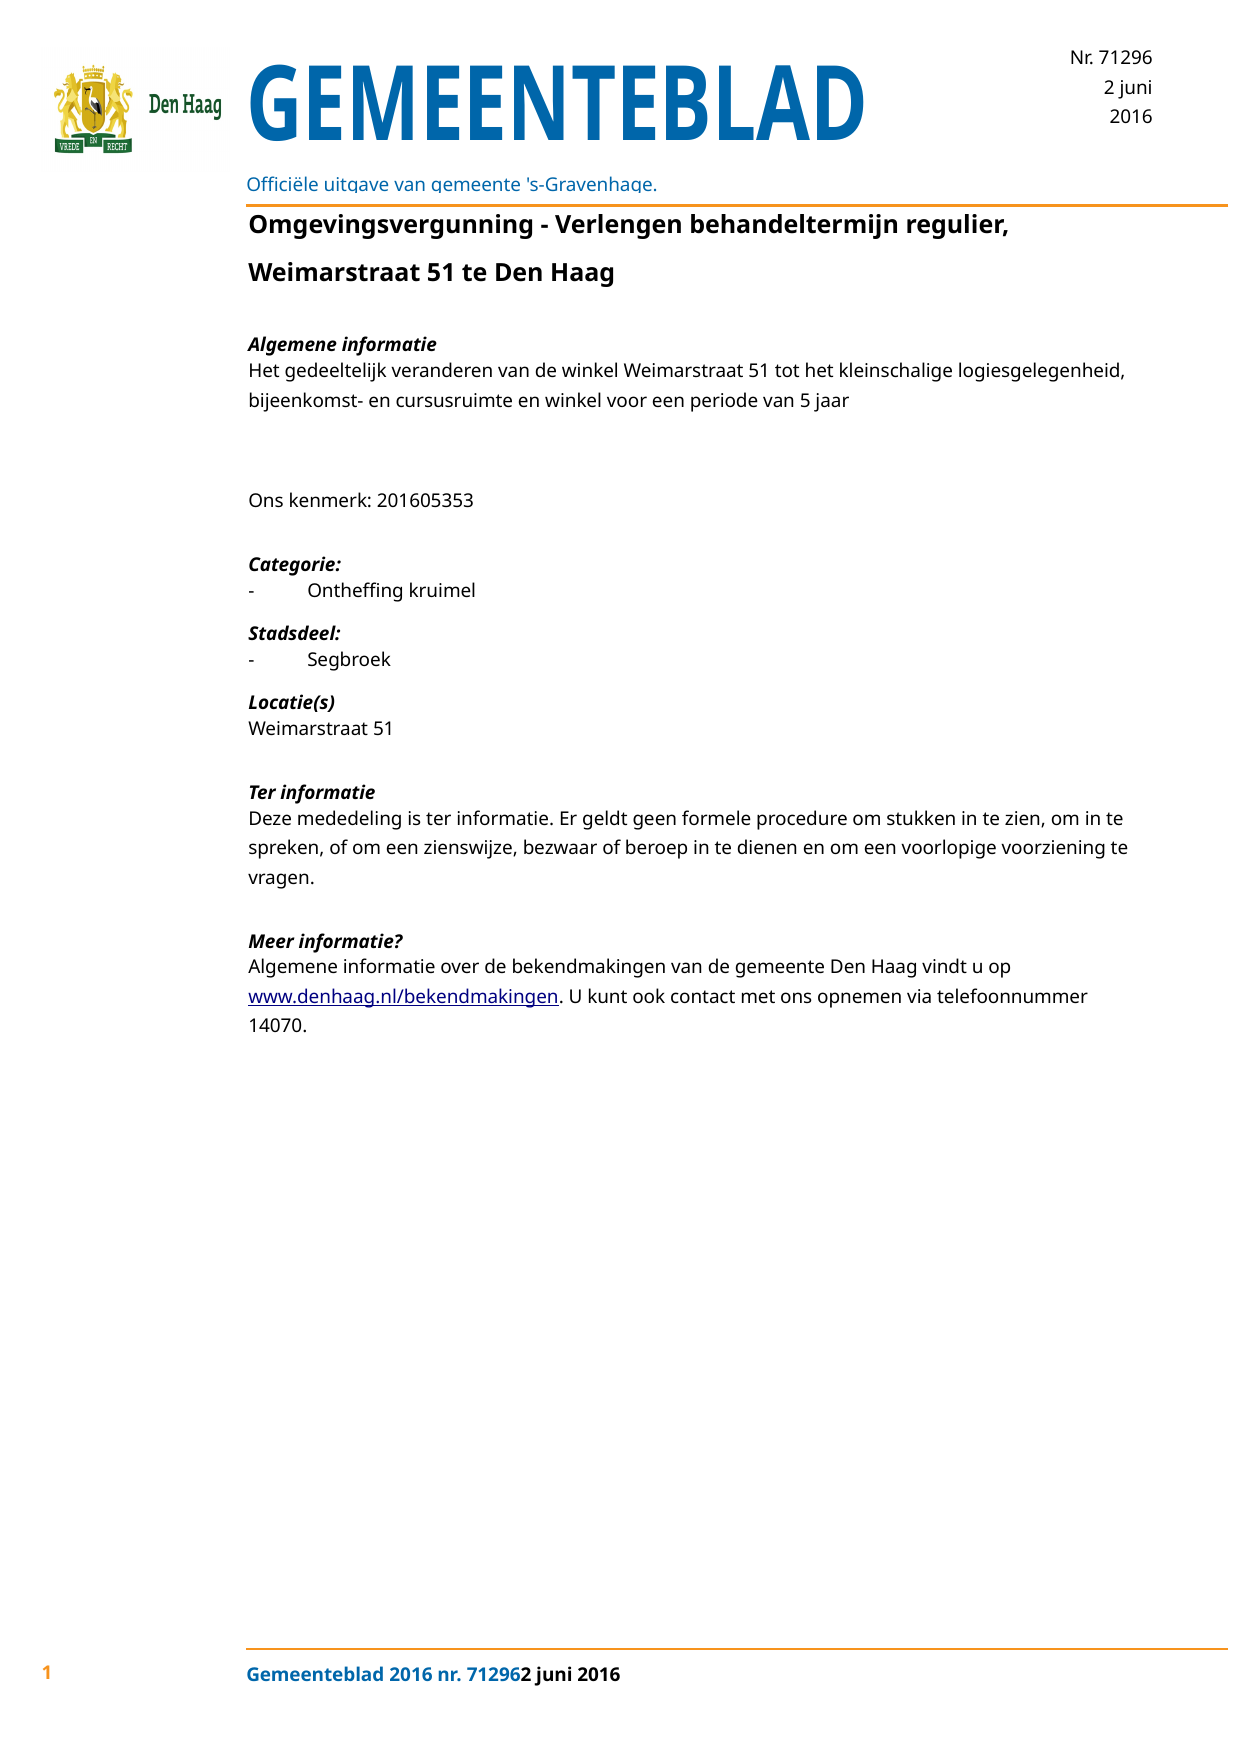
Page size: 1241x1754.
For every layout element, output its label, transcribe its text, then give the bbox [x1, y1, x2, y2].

text Omgevingsvergunning - Verlengen behandeltermijn regulier, Weimarstraat 51 te Den Haag [248, 207, 1152, 288]
list Ontheffing kruimel [248, 577, 1152, 603]
text Stadsdeel: [248, 620, 1152, 646]
text Locatie(s) [248, 689, 1152, 715]
list Segbroek [248, 646, 1152, 672]
text Weimarstraat 51 [248, 715, 1152, 741]
picture [41, 47, 231, 172]
text Algemene informatie over de bekendmakingen van de gemeente Den Haag vindt u op www.denhaag.nl/bekendmakingen. U kunt ook contact met ons opnemen via telefoonnummer 14070. [248, 953, 1152, 1038]
text Categorie: [248, 552, 1152, 577]
text Het gedeeltelijk veranderen van de winkel Weimarstraat 51 tot het kleinschalige logiesgelegenheid, bijeenkomst- en cursusruimte en winkel voor een periode van 5 jaar [248, 357, 1152, 412]
text Ons kenmerk: 201605353 [248, 488, 1152, 513]
text Algemene informatie [248, 331, 1152, 357]
text Ter informatie [248, 779, 1152, 805]
text Deze mededeling is ter informatie. Er geldt geen formele procedure om stukken in te zien, om in te spreken, of om een zienswijze, bezwaar of beroep in te dienen en om een voorlopige voorziening te vragen. [248, 805, 1152, 889]
text Meer informatie? [248, 928, 1152, 953]
